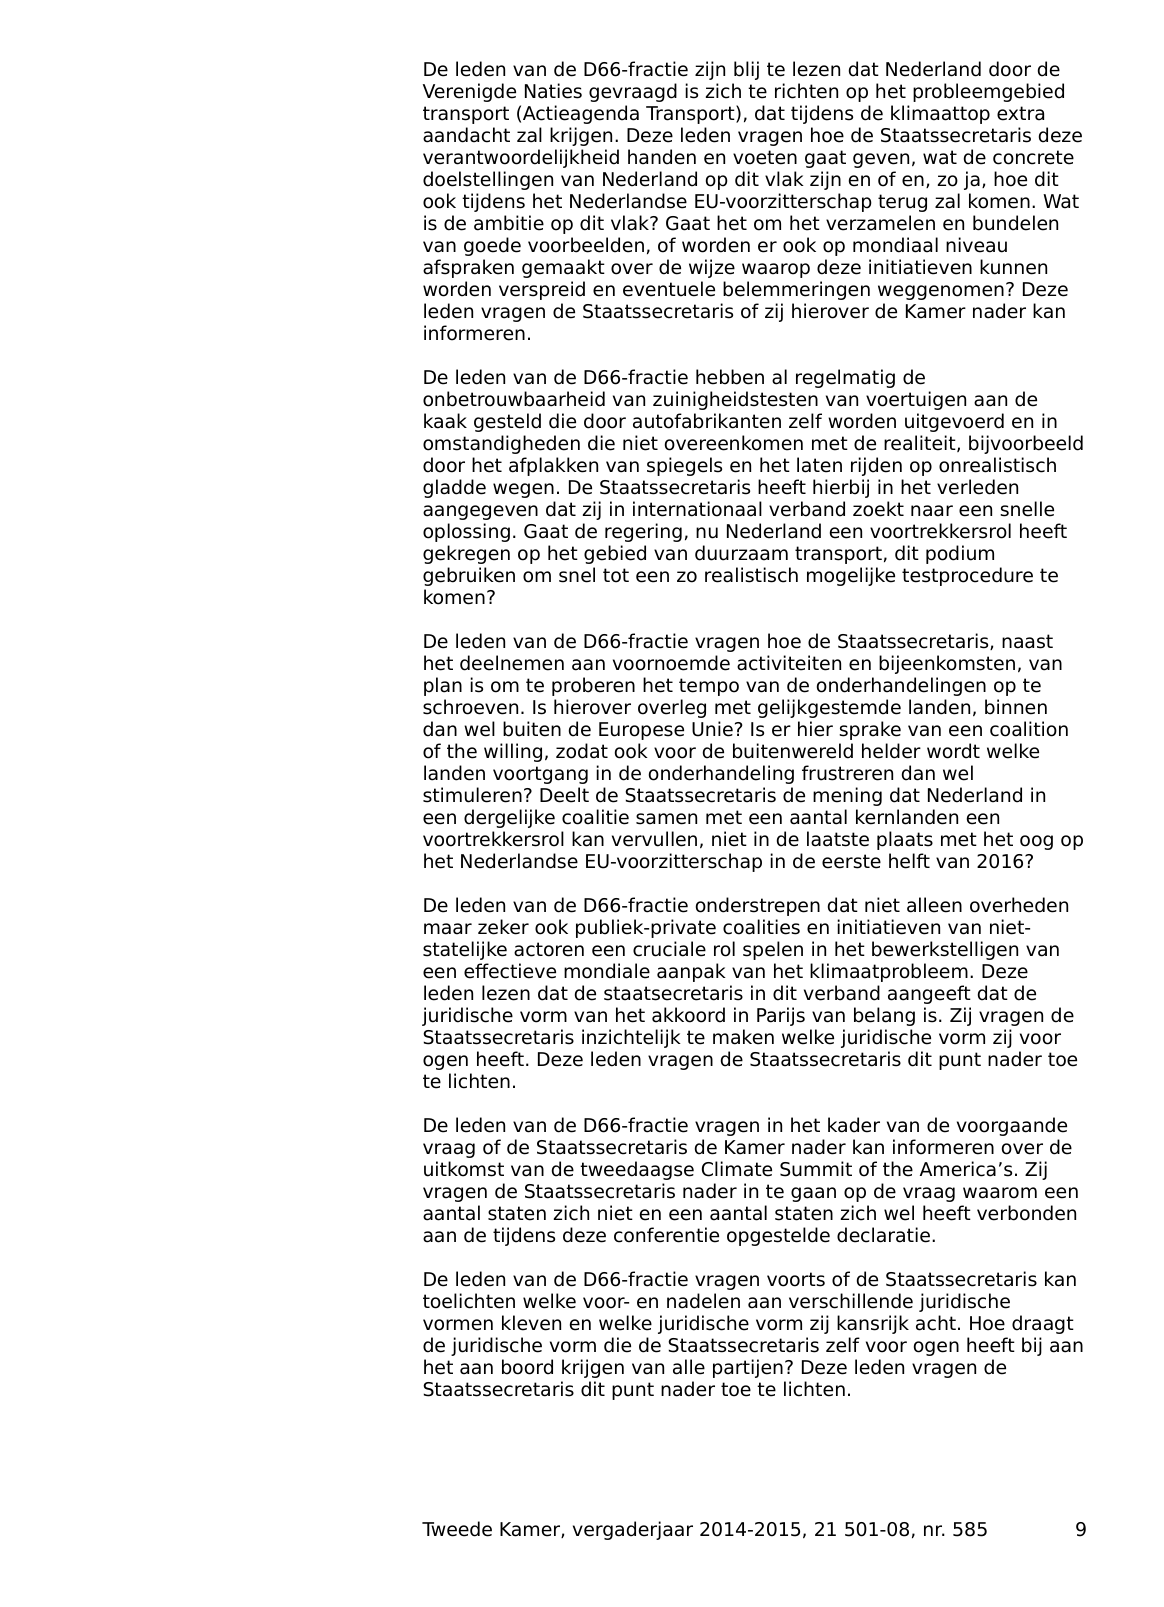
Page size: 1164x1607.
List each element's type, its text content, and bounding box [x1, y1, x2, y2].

text De leden van de D66-fractie vragen hoe de Staatssecretaris, naast het deelnemen aan voornoemde activiteiten en bijeenkomsten, van plan is om te proberen het tempo van de onderhandelingen op te schroeven. Is hierover overleg met gelijkgestemde landen, binnen dan wel buiten de Europese Unie? Is er hier sprake van een coalition of the willing, zodat ook voor de buitenwereld helder wordt welke landen voortgang in de onderhandeling frustreren dan wel stimuleren? Deelt de Staatssecretaris de mening dat Nederland in een dergelijke coalitie samen met een aantal kernlanden een voortrekkersrol kan vervullen, niet in de laatste plaats met het oog op het Nederlandse EU-voorzitterschap in de eerste helft van 2016? [422, 631, 1087, 873]
text De leden van de D66-fractie onderstrepen dat niet alleen overheden maar zeker ook publiek-private coalities en initiatieven van niet-statelijke actoren een cruciale rol spelen in het bewerkstelligen van een effectieve mondiale aanpak van het klimaatprobleem. Deze leden lezen dat de staatsecretaris in dit verband aangeeft dat de juridische vorm van het akkoord in Parijs van belang is. Zij vragen de Staatssecretaris inzichtelijk te maken welke juridische vorm zij voor ogen heeft. Deze leden vragen de Staatssecretaris dit punt nader toe te lichten. [422, 895, 1087, 1093]
text De leden van de D66-fractie zijn blij te lezen dat Nederland door de Verenigde Naties gevraagd is zich te richten op het probleemgebied transport (Actieagenda Transport), dat tijdens de klimaattop extra aandacht zal krijgen. Deze leden vragen hoe de Staatssecretaris deze verantwoordelijkheid handen en voeten gaat geven, wat de concrete doelstellingen van Nederland op dit vlak zijn en of en, zo ja, hoe dit ook tijdens het Nederlandse EU-voorzitterschap terug zal komen. Wat is de ambitie op dit vlak? Gaat het om het verzamelen en bundelen van goede voorbeelden, of worden er ook op mondiaal niveau afspraken gemaakt over de wijze waarop deze initiatieven kunnen worden verspreid en eventuele belemmeringen weggenomen? Deze leden vragen de Staatssecretaris of zij hierover de Kamer nader kan informeren. [422, 59, 1087, 345]
text De leden van de D66-fractie vragen in het kader van de voorgaande vraag of de Staatssecretaris de Kamer nader kan informeren over de uitkomst van de tweedaagse Climate Summit of the America’s. Zij vragen de Staatssecretaris nader in te gaan op de vraag waarom een aantal staten zich niet en een aantal staten zich wel heeft verbonden aan de tijdens deze conferentie opgestelde declaratie. [422, 1115, 1087, 1247]
text De leden van de D66-fractie vragen voorts of de Staatssecretaris kan toelichten welke voor- en nadelen aan verschillende juridische vormen kleven en welke juridische vorm zij kansrijk acht. Hoe draagt de juridische vorm die de Staatssecretaris zelf voor ogen heeft bij aan het aan boord krijgen van alle partijen? Deze leden vragen de Staatssecretaris dit punt nader toe te lichten. [422, 1269, 1087, 1401]
text De leden van de D66-fractie hebben al regelmatig de onbetrouwbaarheid van zuinigheidstesten van voertuigen aan de kaak gesteld die door autofabrikanten zelf worden uitgevoerd en in omstandigheden die niet overeenkomen met de realiteit, bijvoorbeeld door het afplakken van spiegels en het laten rijden op onrealistisch gladde wegen. De Staatssecretaris heeft hierbij in het verleden aangegeven dat zij in internationaal verband zoekt naar een snelle oplossing. Gaat de regering, nu Nederland een voortrekkersrol heeft gekregen op het gebied van duurzaam transport, dit podium gebruiken om snel tot een zo realistisch mogelijke testprocedure te komen? [422, 367, 1087, 609]
